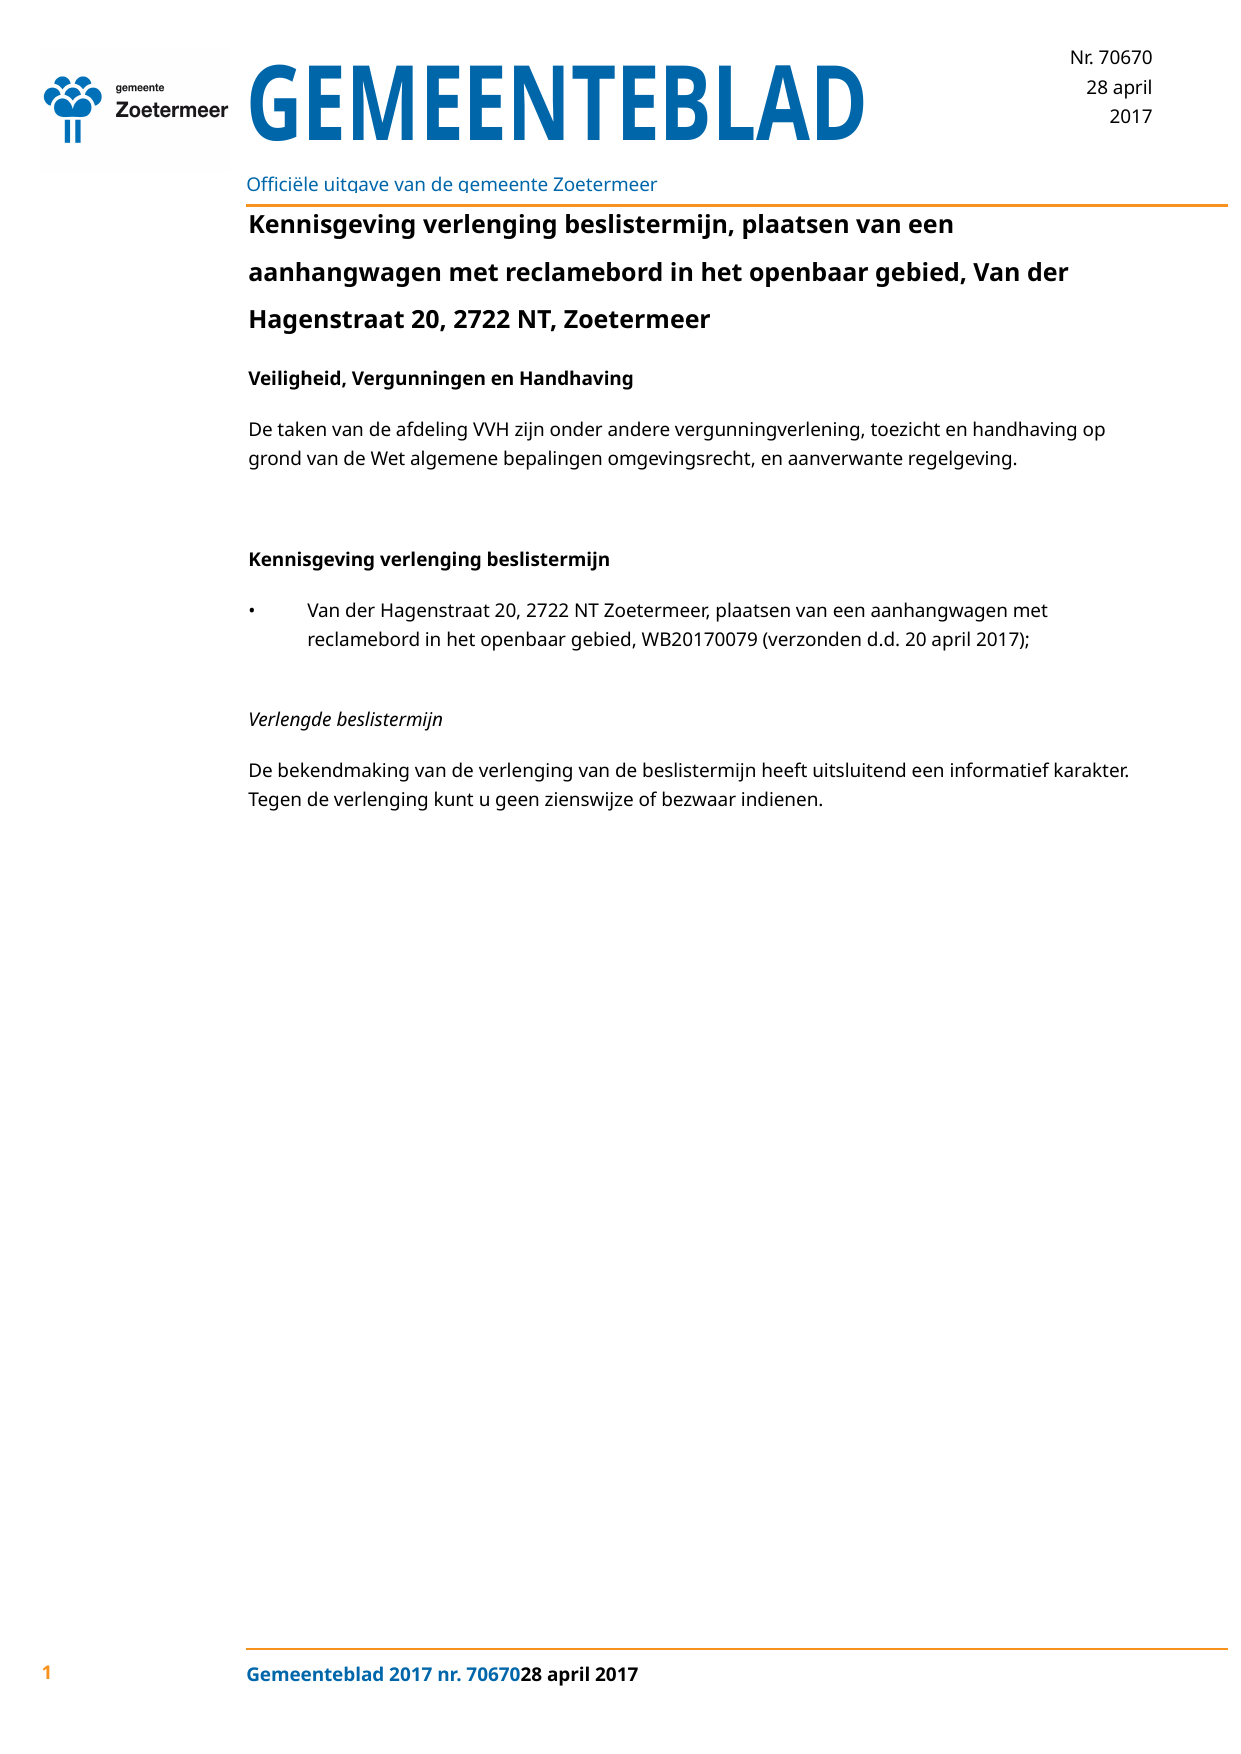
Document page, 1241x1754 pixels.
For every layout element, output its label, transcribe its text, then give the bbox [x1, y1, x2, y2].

list Van der Hagenstraat 20, 2722 NT Zoetermeer, plaatsen van een aanhangwagen met reclamebord in het openbaar gebied, WB20170079 (verzonden d.d. 20 april 2017); [248, 597, 1152, 652]
text De taken van de afdeling VVH zijn onder andere vergunningverlening, toezicht en handhaving op grond van de Wet algemene bepalingen omgevingsrecht, en aanverwante regelgeving. [248, 416, 1152, 471]
text Veiligheid, Vergunningen en Handhaving [248, 366, 1152, 391]
text Kennisgeving verlenging beslistermijn, plaatsen van een aanhangwagen met reclamebord in het openbaar gebied, Van der Hagenstraat 20, 2722 NT, Zoetermeer [248, 207, 1152, 336]
text Verlengde beslistermijn [248, 706, 1152, 732]
text De bekendmaking van de verlenging van de beslistermijn heeft uitsluitend een informatief karakter. Tegen de verlenging kunt u geen zienswijze of bezwaar indienen. [248, 757, 1152, 812]
text Kennisgeving verlenging beslistermijn [248, 546, 1152, 572]
picture [41, 47, 231, 172]
